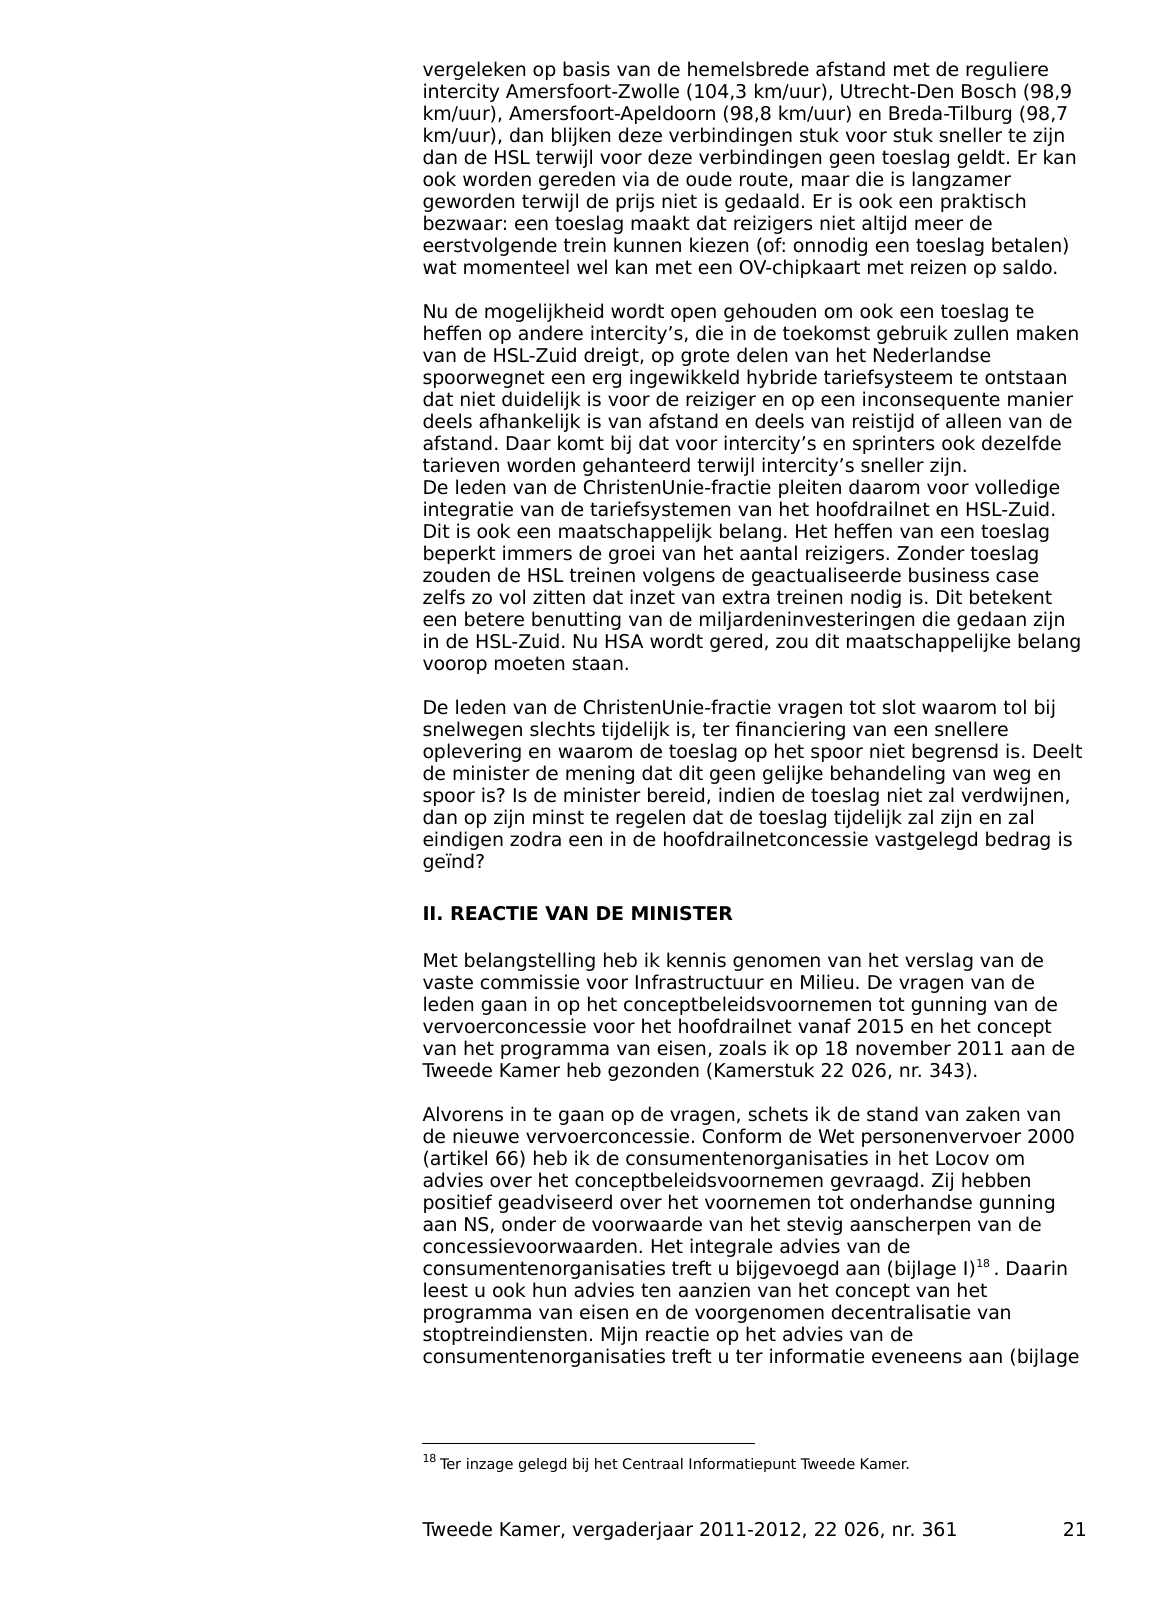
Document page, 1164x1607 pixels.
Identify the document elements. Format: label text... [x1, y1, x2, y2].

text Ter inzage gelegd bij het Centraal Informatiepunt Tweede Kamer. [422, 1452, 1087, 1474]
text vergeleken op basis van de hemelsbrede afstand met de reguliere intercity Amersfoort-Zwolle (104,3 km/uur), Utrecht-Den Bosch (98,9 km/uur), Amersfoort-Apeldoorn (98,8 km/uur) en Breda-Tilburg (98,7 km/uur), dan blijken deze verbindingen stuk voor stuk sneller te zijn dan de HSL terwijl voor deze verbindingen geen toeslag geldt. Er kan ook worden gereden via de oude route, maar die is langzamer geworden terwijl de prijs niet is gedaald. Er is ook een praktisch bezwaar: een toeslag maakt dat reizigers niet altijd meer de eerstvolgende trein kunnen kiezen (of: onnodig een toeslag betalen) wat momenteel wel kan met een OV-chipkaart met reizen op saldo. [422, 59, 1087, 279]
text Met belangstelling heb ik kennis genomen van het verslag van de vaste commissie voor Infrastructuur en Milieu. De vragen van de leden gaan in op het conceptbeleidsvoornemen tot gunning van de vervoerconcessie voor het hoofdrailnet vanaf 2015 en het concept van het programma van eisen, zoals ik op 18 november 2011 aan de Tweede Kamer heb gezonden (Kamerstuk 22 026, nr. 343). [422, 950, 1087, 1082]
text De leden van de ChristenUnie-fractie pleiten daarom voor volledige integratie van de tariefsystemen van het hoofdrailnet en HSL-Zuid. Dit is ook een maatschappelijk belang. Het heffen van een toeslag beperkt immers de groei van het aantal reizigers. Zonder toeslag zouden de HSL treinen volgens de geactualiseerde business case zelfs zo vol zitten dat inzet van extra treinen nodig is. Dit betekent een betere benutting van de miljardeninvesteringen die gedaan zijn in de HSL-Zuid. Nu HSA wordt gered, zou dit maatschappelijke belang voorop moeten staan. [422, 477, 1087, 675]
subtitle II. REACTIE VAN DE MINISTER [422, 903, 1087, 925]
text Nu de mogelijkheid wordt open gehouden om ook een toeslag te heffen op andere intercity’s, die in de toekomst gebruik zullen maken van de HSL-Zuid dreigt, op grote delen van het Nederlandse spoorwegnet een erg ingewikkeld hybride tariefsysteem te ontstaan dat niet duidelijk is voor de reiziger en op een inconsequente manier deels afhankelijk is van afstand en deels van reistijd of alleen van de afstand. Daar komt bij dat voor intercity’s en sprinters ook dezelfde tarieven worden gehanteerd terwijl intercity’s sneller zijn. [422, 301, 1087, 477]
text De leden van de ChristenUnie-fractie vragen tot slot waarom tol bij snelwegen slechts tijdelijk is, ter financiering van een snellere oplevering en waarom de toeslag op het spoor niet begrensd is. Deelt de minister de mening dat dit geen gelijke behandeling van weg en spoor is? Is de minister bereid, indien de toeslag niet zal verdwijnen, dan op zijn minst te regelen dat de toeslag tijdelijk zal zijn en zal eindigen zodra een in de hoofdrailnetconcessie vastgelegd bedrag is geïnd? [422, 697, 1087, 873]
text Alvorens in te gaan op de vragen, schets ik de stand van zaken van de nieuwe vervoerconcessie. Conform de Wet personenvervoer 2000 (artikel 66) heb ik de consumentenorganisaties in het Locov om advies over het conceptbeleidsvoornemen gevraagd. Zij hebben positief geadviseerd over het voornemen tot onderhandse gunning aan NS, onder de voorwaarde van het stevig aanscherpen van de concessievoorwaarden. Het integrale advies van de consumentenorganisaties treft u bijgevoegd aan (bijlage I). Daarin leest u ook hun advies ten aanzien van het concept van het programma van eisen en de voorgenomen decentralisatie van stoptreindiensten. Mijn reactie op het advies van de consumentenorganisaties treft u ter informatie eveneens aan (bijlage [422, 1104, 1087, 1367]
